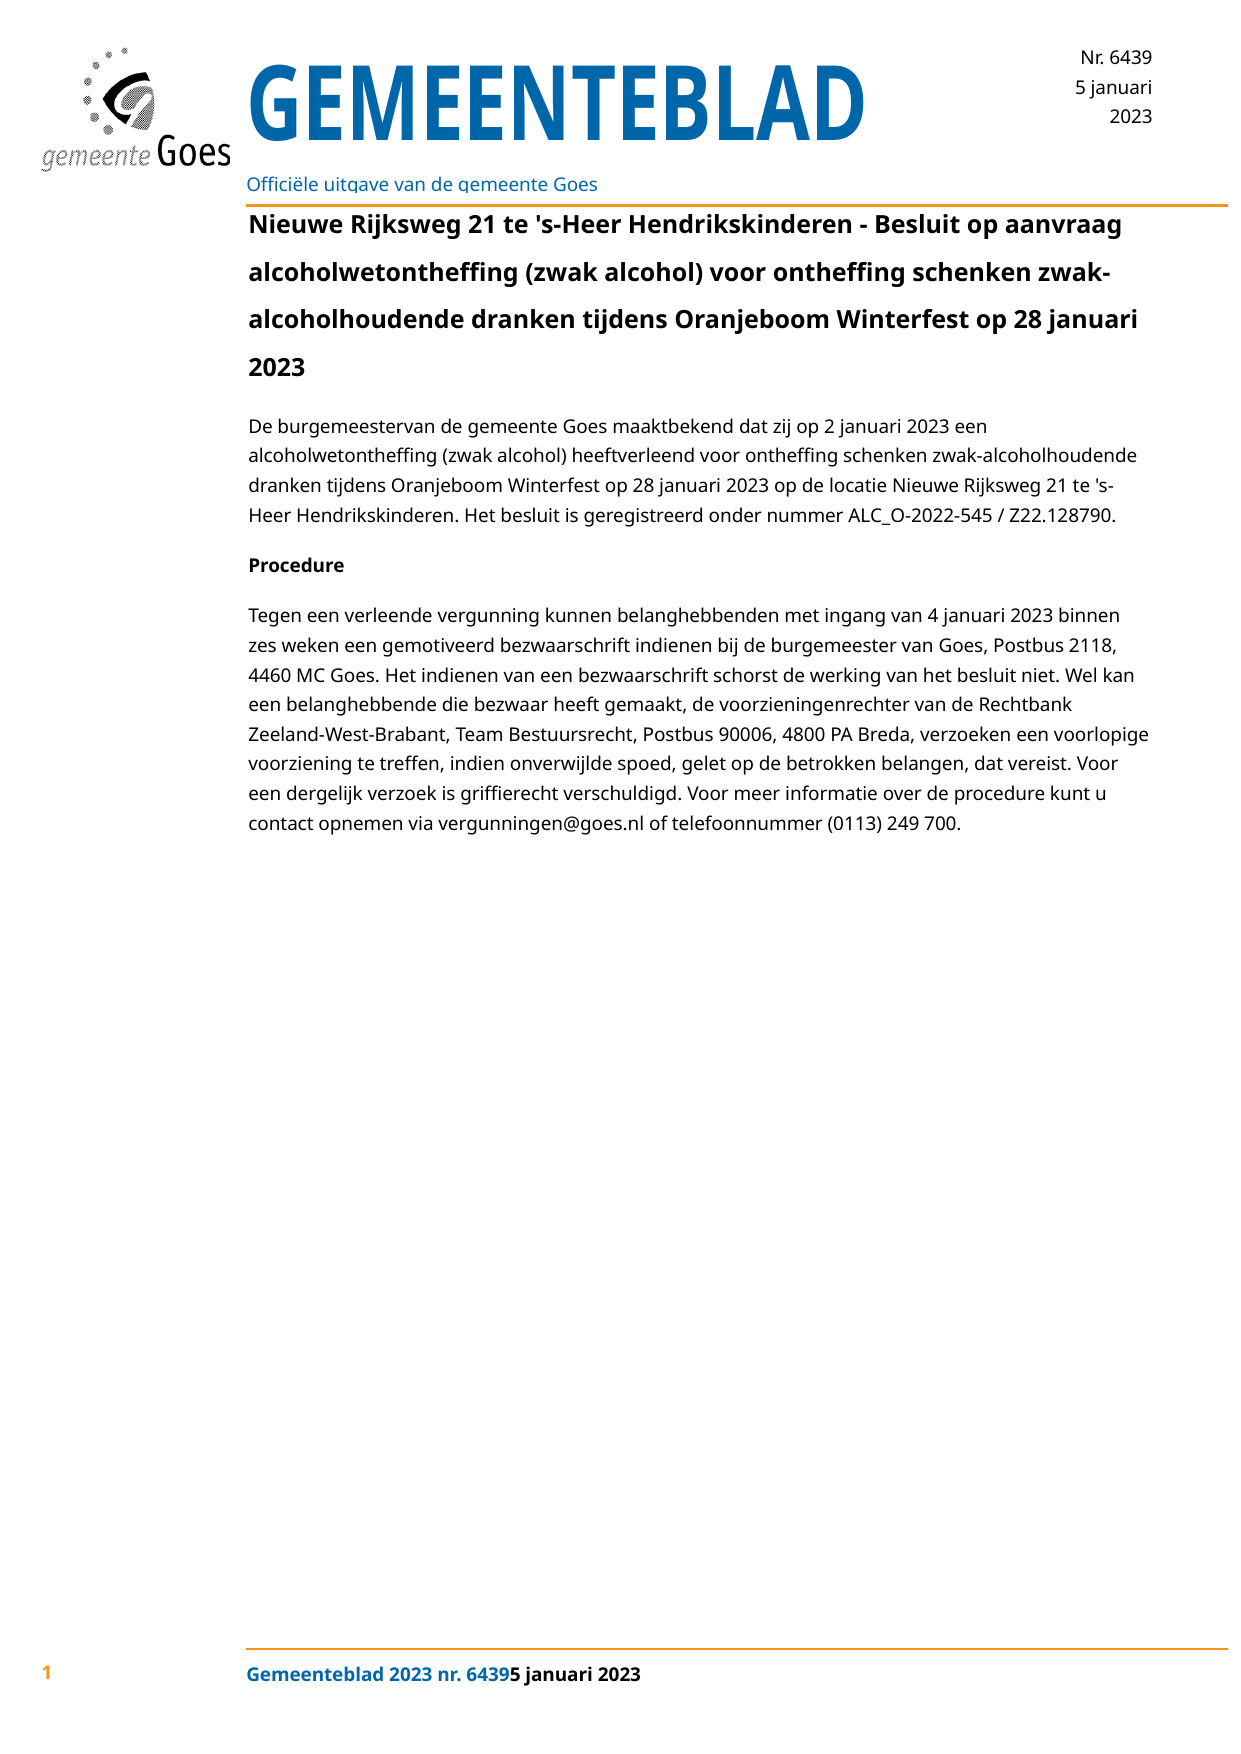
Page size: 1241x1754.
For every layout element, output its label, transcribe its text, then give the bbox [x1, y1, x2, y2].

text Nieuwe Rijksweg 21 te 's-Heer Hendrikskinderen - Besluit op aanvraag alcoholwetontheffing (zwak alcohol) voor ontheffing schenken zwak-alcoholhoudende dranken tijdens Oranjeboom Winterfest op 28 januari 2023 [248, 207, 1152, 384]
picture [41, 47, 231, 172]
text Procedure [248, 552, 1152, 578]
text De burgemeestervan de gemeente Goes maaktbekend dat zij op 2 januari 2023 een alcoholwetontheffing (zwak alcohol) heeftverleend voor ontheffing schenken zwak-alcoholhoudende dranken tijdens Oranjeboom Winterfest op 28 januari 2023 op de locatie Nieuwe Rijksweg 21 te 's-Heer Hendrikskinderen. Het besluit is geregistreerd onder nummer ALC_O-2022-545 / Z22.128790. [248, 413, 1152, 528]
text Tegen een verleende vergunning kunnen belanghebbenden met ingang van 4 januari 2023 binnen zes weken een gemotiveerd bezwaarschrift indienen bij de burgemeester van Goes, Postbus 2118, 4460 MC Goes. Het indienen van een bezwaarschrift schorst de werking van het besluit niet. Wel kan een belanghebbende die bezwaar heeft gemaakt, de voorzieningenrechter van de Rechtbank Zeeland-West-Brabant, Team Bestuursrecht, Postbus 90006, 4800 PA Breda, verzoeken een voorlopige voorziening te treffen, indien onverwijlde spoed, gelet op de betrokken belangen, dat vereist. Voor een dergelijk verzoek is griffierecht verschuldigd. Voor meer informatie over de procedure kunt u contact opnemen via vergunningen@goes.nl of telefoonnummer (0113) 249 700. [248, 603, 1152, 836]
